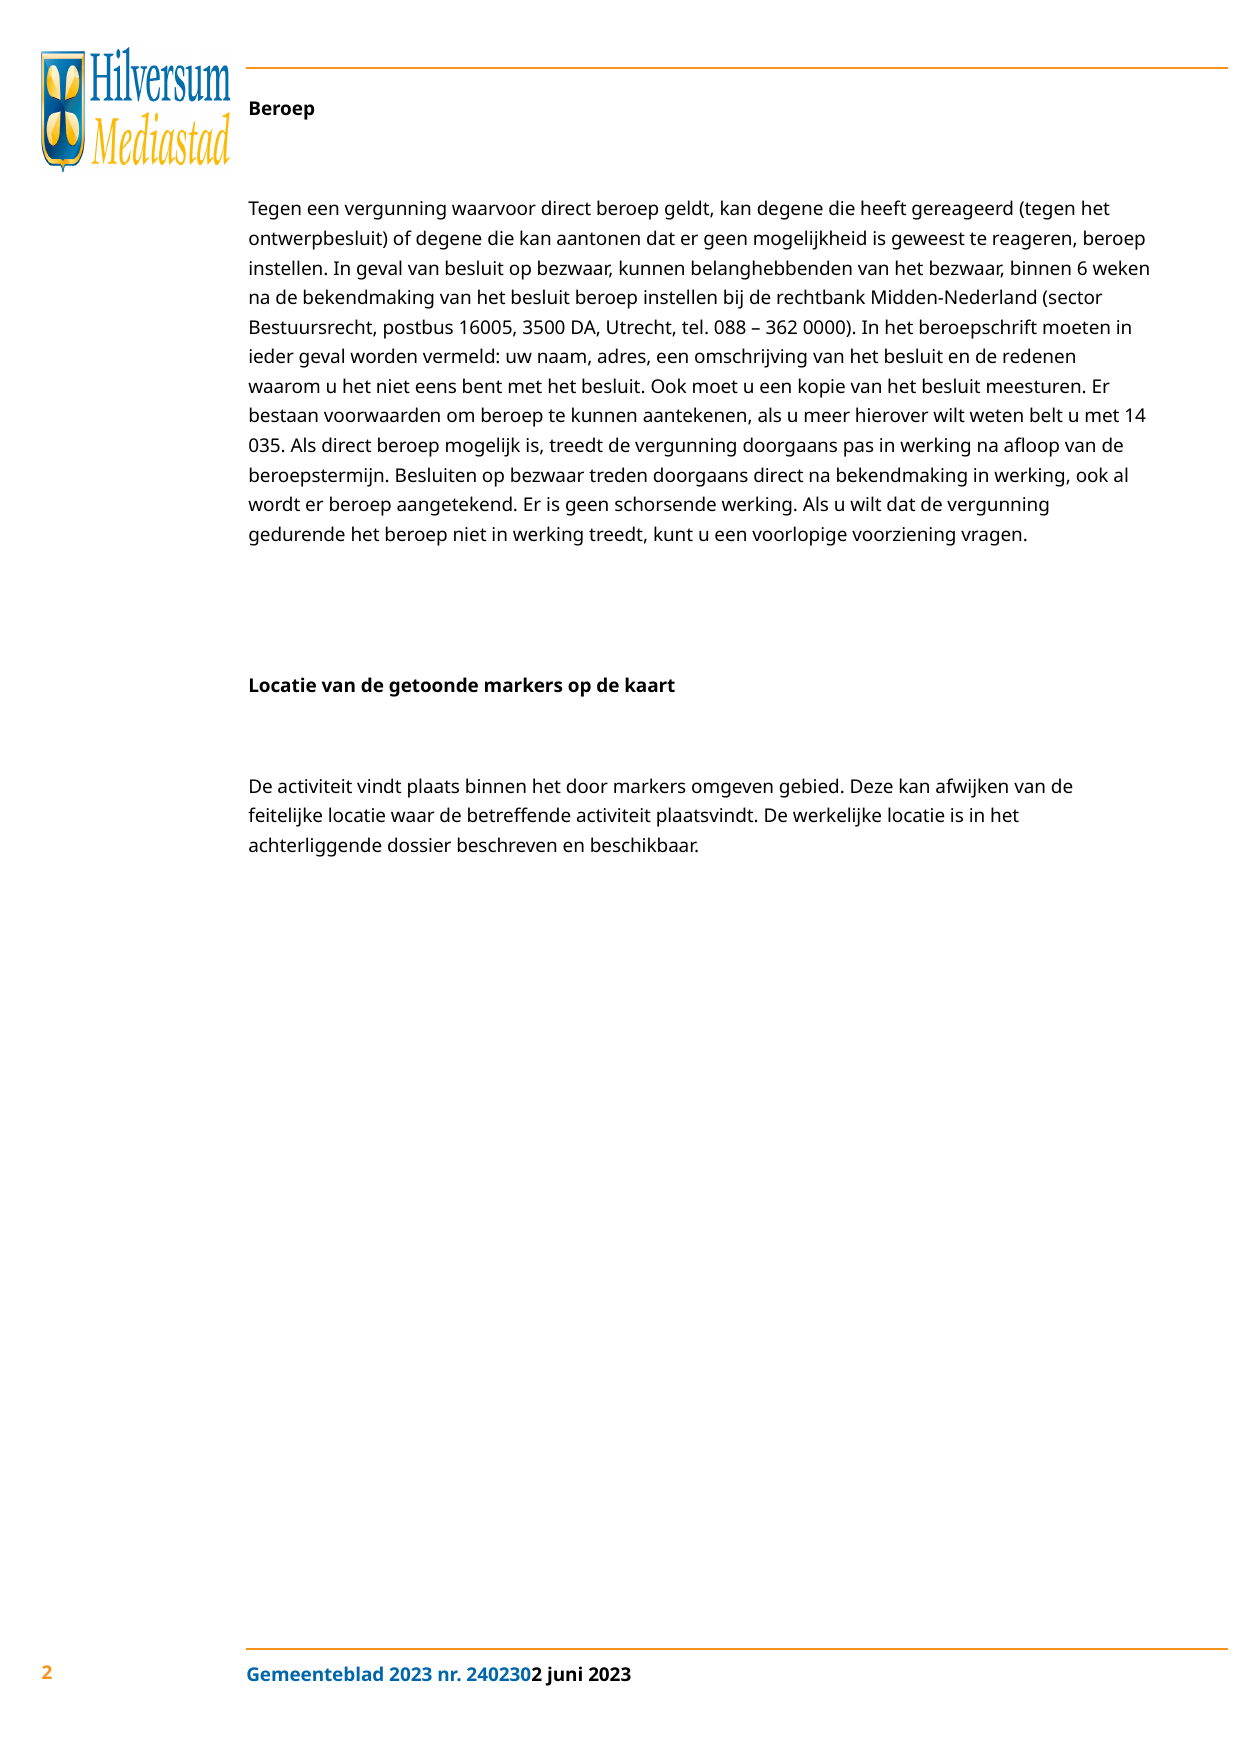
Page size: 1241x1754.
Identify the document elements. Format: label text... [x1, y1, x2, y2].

picture [41, 47, 231, 172]
text Beroep [248, 95, 1152, 121]
text Locatie van de getoonde markers op de kaart [248, 672, 1152, 698]
text De activiteit vindt plaats binnen het door markers omgeven gebied. Deze kan afwijken van de feitelijke locatie waar de betreffende activiteit plaatsvindt. De werkelijke locatie is in het achterliggende dossier beschreven en beschikbaar. [248, 773, 1152, 858]
text Tegen een vergunning waarvoor direct beroep geldt, kan degene die heeft gereageerd (tegen het ontwerpbesluit) of degene die kan aantonen dat er geen mogelijkheid is geweest te reageren, beroep instellen. In geval van besluit op bezwaar, kunnen belanghebbenden van het bezwaar, binnen 6 weken na de bekendmaking van het besluit beroep instellen bij de rechtbank Midden-Nederland (sector Bestuursrecht, postbus 16005, 3500 DA, Utrecht, tel. 088 – 362 0000). In het beroepschrift moeten in ieder geval worden vermeld: uw naam, adres, een omschrijving van het besluit en de redenen waarom u het niet eens bent met het besluit. Ook moet u een kopie van het besluit meesturen. Er bestaan voorwaarden om beroep te kunnen aantekenen, als u meer hierover wilt weten belt u met 14 035. Als direct beroep mogelijk is, treedt de vergunning doorgaans pas in werking na afloop van de beroepstermijn. Besluiten op bezwaar treden doorgaans direct na bekendmaking in werking, ook al wordt er beroep aangetekend. Er is geen schorsende werking. Als u wilt dat de vergunning gedurende het beroep niet in werking treedt, kunt u een voorlopige voorziening vragen. [248, 196, 1152, 547]
